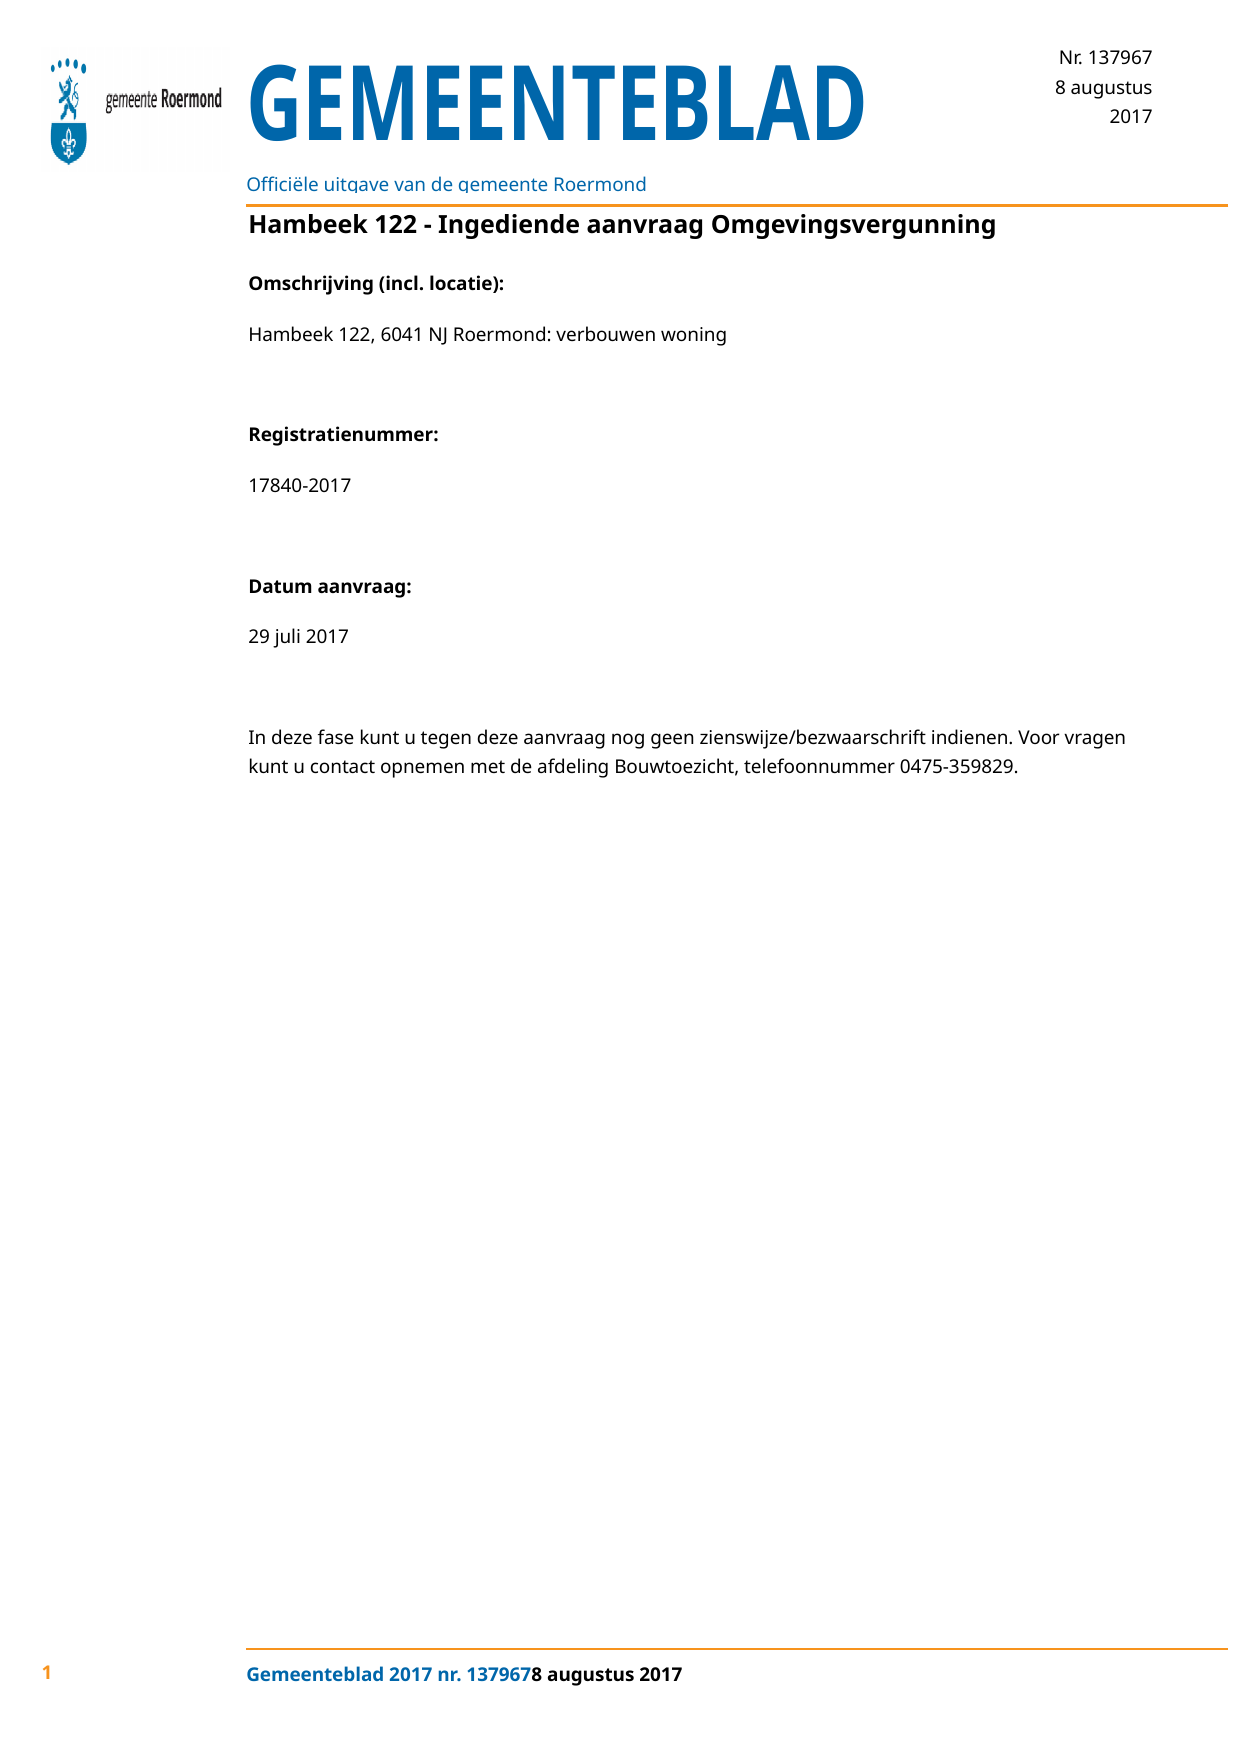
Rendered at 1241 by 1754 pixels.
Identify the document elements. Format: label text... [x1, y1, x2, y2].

text 29 juli 2017 [248, 623, 1152, 649]
text 17840-2017 [248, 472, 1152, 498]
text In deze fase kunt u tegen deze aanvraag nog geen zienswijze/bezwaarschrift indienen. Voor vragen kunt u contact opnemen met de afdeling Bouwtoezicht, telefoonnummer 0475-359829. [248, 724, 1152, 779]
text Hambeek 122, 6041 NJ Roermond: verbouwen woning [248, 321, 1152, 346]
text Omschrijving (incl. locatie): [248, 270, 1152, 296]
text Hambeek 122 - Ingediende aanvraag Omgevingsvergunning [248, 207, 1152, 241]
text Registratienummer: [248, 422, 1152, 447]
text Datum aanvraag: [248, 573, 1152, 598]
picture [41, 47, 231, 172]
